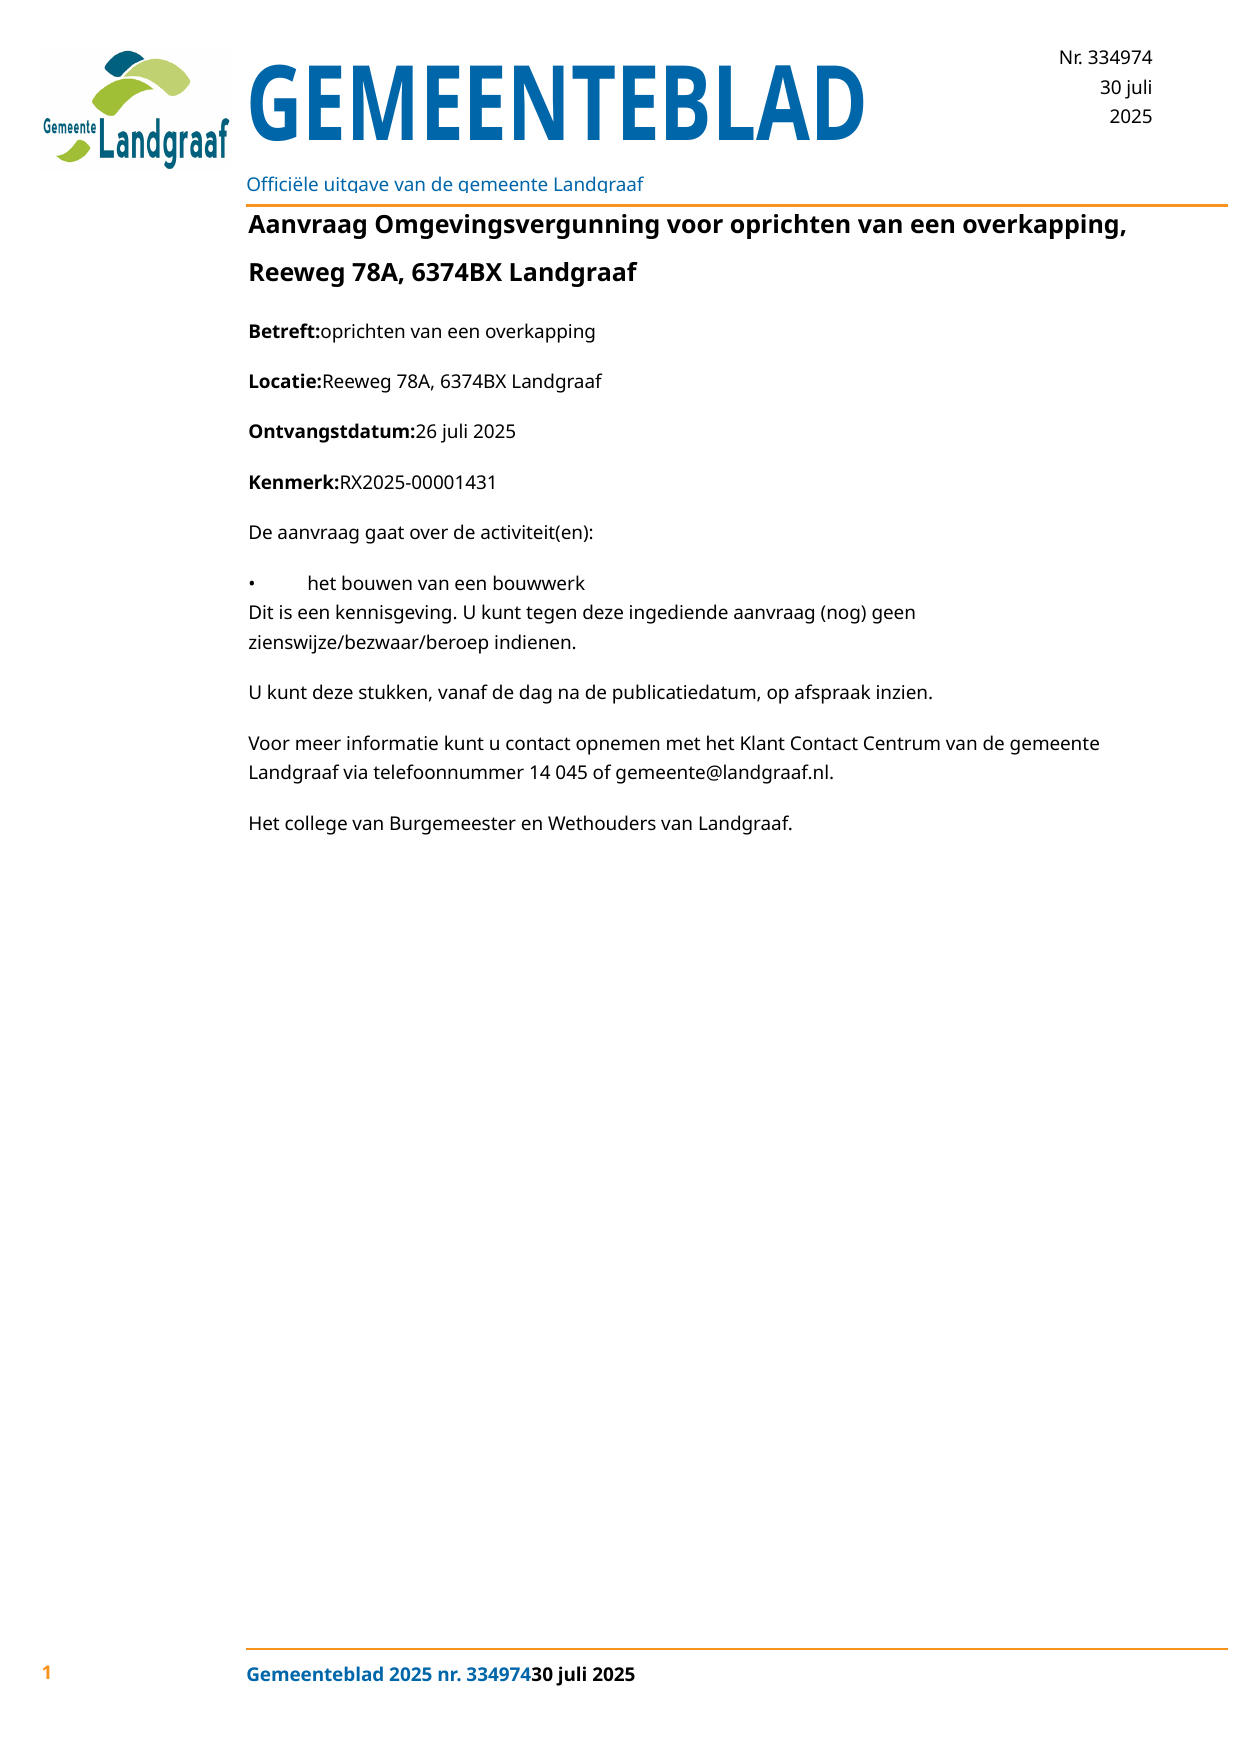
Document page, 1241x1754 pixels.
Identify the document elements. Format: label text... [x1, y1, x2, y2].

text Dit is een kennisgeving. U kunt tegen deze ingediende aanvraag (nog) geen zienswijze/bezwaar/beroep indienen. [248, 599, 1152, 655]
text Ontvangstdatum:26 juli 2025 [248, 419, 1152, 444]
text Betreft:oprichten van een overkapping [248, 318, 1152, 344]
text U kunt deze stukken, vanaf de dag na de publicatiedatum, op afspraak inzien. [248, 679, 1152, 705]
text De aanvraag gaat over de activiteit(en): [248, 519, 1152, 545]
picture [41, 47, 231, 172]
text Het college van Burgemeester en Wethouders van Landgraaf. [248, 810, 1152, 836]
list het bouwen van een bouwwerk [248, 570, 1152, 596]
text Locatie:Reeweg 78A, 6374BX Landgraaf [248, 368, 1152, 394]
text Kenmerk:RX2025-00001431 [248, 469, 1152, 495]
text Voor meer informatie kunt u contact opnemen met het Klant Contact Centrum van de gemeente Landgraaf via telefoonnummer 14 045 of gemeente@landgraaf.nl. [248, 730, 1152, 785]
text Aanvraag Omgevingsvergunning voor oprichten van een overkapping, Reeweg 78A, 6374BX Landgraaf [248, 207, 1152, 288]
